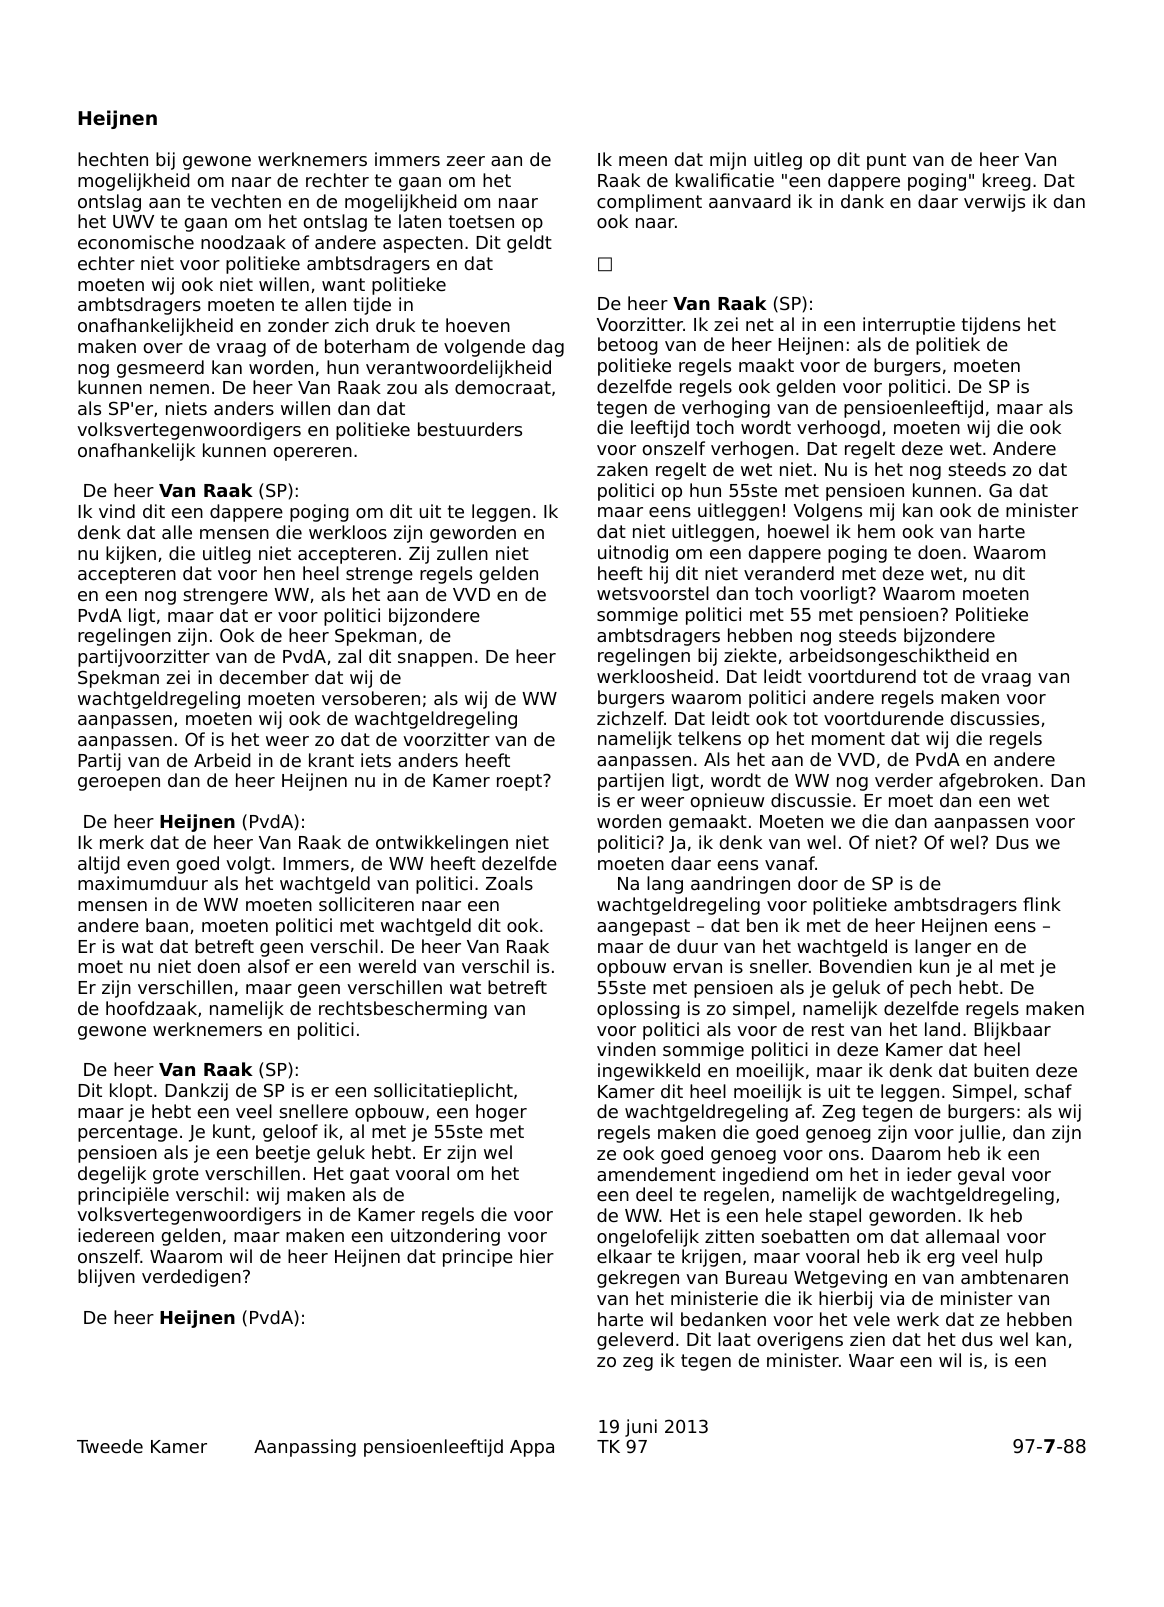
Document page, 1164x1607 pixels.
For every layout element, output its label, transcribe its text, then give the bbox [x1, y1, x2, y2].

text Ik vind dit een dappere poging om dit uit te leggen. Ik denk dat alle mensen die werkloos zijn geworden en nu kijken, die uitleg niet accepteren. Zij zullen niet accepteren dat voor hen heel strenge regels gelden en een nog strengere WW, als het aan de VVD en de PvdA ligt, maar dat er voor politici bijzondere regelingen zijn. Ook de heer Spekman, de partijvoorzitter van de PvdA, zal dit snappen. De heer Spekman zei in december dat wij de wachtgeldregeling moeten versoberen; als wij de WW aanpassen, moeten wij ook de wachtgeldregeling aanpassen. Of is het weer zo dat de voorzitter van de Partij van de Arbeid in de krant iets anders heeft geroepen dan de heer Heijnen nu in de Kamer roept? [77, 502, 567, 792]
text hechten bij gewone werknemers immers zeer aan de mogelijkheid om naar de rechter te gaan om het ontslag aan te vechten en de mogelijkheid om naar het UWV te gaan om het ontslag te laten toetsen op economische noodzaak of andere aspecten. Dit geldt echter niet voor politieke ambtsdragers en dat moeten wij ook niet willen, want politieke ambtsdragers moeten te allen tijde in onafhankelijkheid en zonder zich druk te hoeven maken over de vraag of de boterham de volgende dag nog gesmeerd kan worden, hun verantwoordelijkheid kunnen nemen. De heer Van Raak zou als democraat, als SP'er, niets anders willen dan dat volksvertegenwoordigers en politieke bestuurders onafhankelijk kunnen opereren. [77, 150, 567, 461]
text □ [596, 253, 1087, 274]
text Voorzitter. Ik zei net al in een interruptie tijdens het betoog van de heer Heijnen: als de politiek de politieke regels maakt voor de burgers, moeten dezelfde regels ook gelden voor politici. De SP is tegen de verhoging van de pensioenleeftijd, maar als die leeftijd toch wordt verhoogd, moeten wij die ook voor onszelf verhogen. Dat regelt deze wet. Andere zaken regelt de wet niet. Nu is het nog steeds zo dat politici op hun 55ste met pensioen kunnen. Ga dat maar eens uitleggen! Volgens mij kan ook de minister dat niet uitleggen, hoewel ik hem ook van harte uitnodig om een dappere poging te doen. Waarom heeft hij dit niet veranderd met deze wet, nu dit wetsvoorstel dan toch voorligt? Waarom moeten sommige politici met 55 met pensioen? Politieke ambtsdragers hebben nog steeds bijzondere regelingen bij ziekte, arbeidsongeschiktheid en werkloosheid. Dat leidt voortdurend tot de vraag van burgers waarom politici andere regels maken voor zichzelf. Dat leidt ook tot voortdurende discussies, namelijk telkens op het moment dat wij die regels aanpassen. Als het aan de VVD, de PvdA en andere partijen ligt, wordt de WW nog verder afgebroken. Dan is er weer opnieuw discussie. Er moet dan een wet worden gemaakt. Moeten we die dan aanpassen voor politici? Ja, ik denk van wel. Of niet? Of wel? Dus we moeten daar eens vanaf. [596, 314, 1087, 874]
text De heer Heijnen (PvdA): [77, 1308, 567, 1329]
text Ik merk dat de heer Van Raak de ontwikkelingen niet altijd even goed volgt. Immers, de WW heeft dezelfde maximumduur als het wachtgeld van politici. Zoals mensen in de WW moeten solliciteren naar een andere baan, moeten politici met wachtgeld dit ook. Er is wat dat betreft geen verschil. De heer Van Raak moet nu niet doen alsof er een wereld van verschil is. Er zijn verschillen, maar geen verschillen wat betreft de hoofdzaak, namelijk de rechtsbescherming van gewone werknemers en politici. [77, 833, 567, 1040]
text Na lang aandringen door de SP is de wachtgeldregeling voor politieke ambtsdragers flink aangepast – dat ben ik met de heer Heijnen eens – maar de duur van het wachtgeld is langer en de opbouw ervan is sneller. Bovendien kun je al met je 55ste met pensioen als je geluk of pech hebt. De oplossing is zo simpel, namelijk dezelfde regels maken voor politici als voor de rest van het land. Blijkbaar vinden sommige politici in deze Kamer dat heel ingewikkeld en moeilijk, maar ik denk dat buiten deze Kamer dit heel moeilijk is uit te leggen. Simpel, schaf de wachtgeldregeling af. Zeg tegen de burgers: als wij regels maken die goed genoeg zijn voor jullie, dan zijn ze ook goed genoeg voor ons. Daarom heb ik een amendement ingediend om het in ieder geval voor een deel te regelen, namelijk de wachtgeldregeling, de WW. Het is een hele stapel geworden. Ik heb ongelofelijk zitten soebatten om dat allemaal voor elkaar te krijgen, maar vooral heb ik erg veel hulp gekregen van Bureau Wetgeving en van ambtenaren van het ministerie die ik hierbij via de minister van harte wil bedanken voor het vele werk dat ze hebben geleverd. Dit laat overigens zien dat het dus wel kan, zo zeg ik tegen de minister. Waar een wil is, is een [596, 874, 1087, 1372]
text Ik meen dat mijn uitleg op dit punt van de heer Van Raak de kwalificatie "een dappere poging" kreeg. Dat compliment aanvaard ik in dank en daar verwijs ik dan ook naar. [596, 150, 1087, 233]
text De heer Van Raak (SP): [596, 294, 1087, 314]
text De heer Heijnen (PvdA): [77, 812, 567, 833]
text Dit klopt. Dankzij de SP is er een sollicitatieplicht, maar je hebt een veel snellere opbouw, een hoger percentage. Je kunt, geloof ik, al met je 55ste met pensioen als je een beetje geluk hebt. Er zijn wel degelijk grote verschillen. Het gaat vooral om het principiële verschil: wij maken als de volksvertegenwoordigers in de Kamer regels die voor iedereen gelden, maar maken een uitzondering voor onszelf. Waarom wil de heer Heijnen dat principe hier blijven verdedigen? [77, 1081, 567, 1288]
text De heer Van Raak (SP): [77, 1060, 567, 1081]
text De heer Van Raak (SP): [77, 481, 567, 502]
